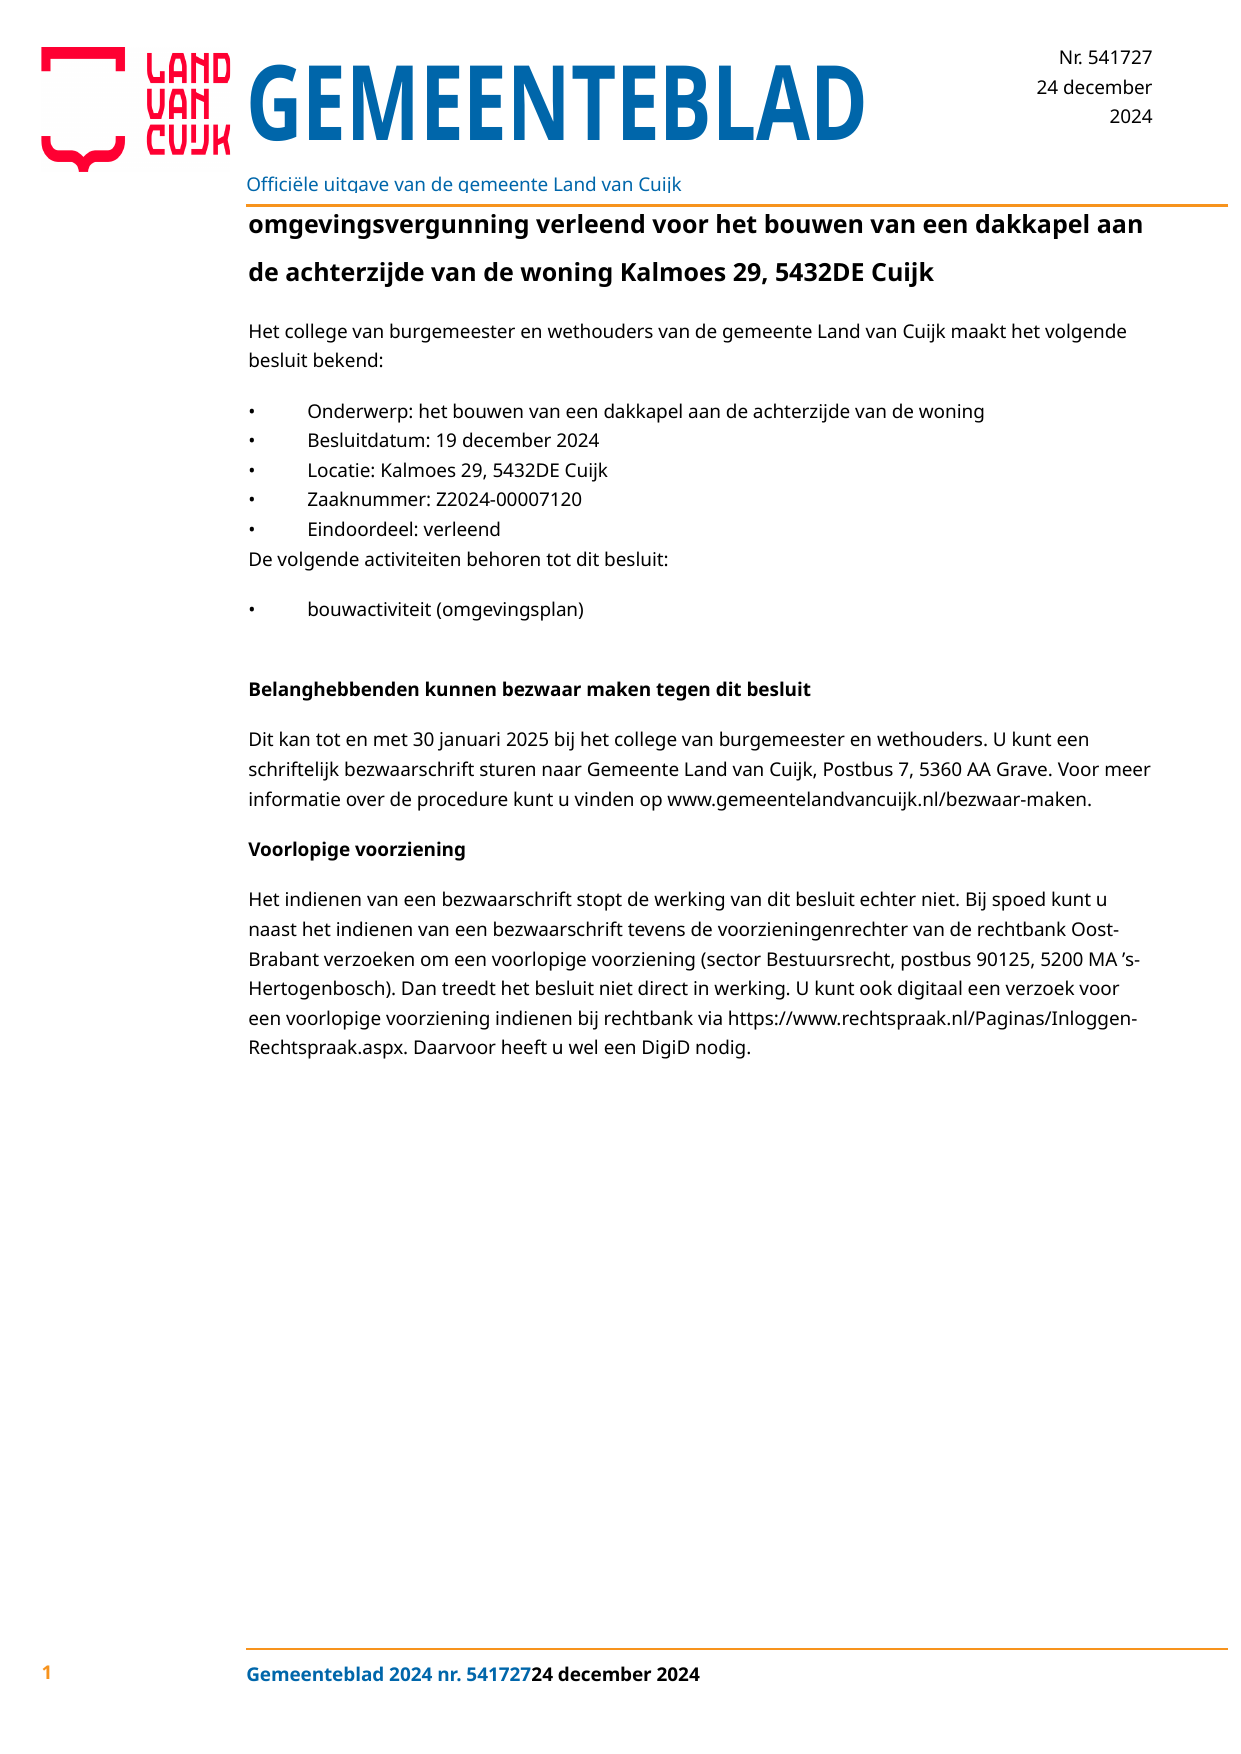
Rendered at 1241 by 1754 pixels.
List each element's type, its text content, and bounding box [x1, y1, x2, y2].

list Zaaknummer: Z2024-00007120 [248, 487, 1152, 512]
text Het college van burgemeester en wethouders van de gemeente Land van Cuijk maakt het volgende besluit bekend: [248, 318, 1152, 373]
text Dit kan tot en met 30 januari 2025 bij het college van burgemeester en wethouders. U kunt een schriftelijk bezwaarschrift sturen naar Gemeente Land van Cuijk, Postbus 7, 5360 AA Grave. Voor meer informatie over de procedure kunt u vinden op www.gemeentelandvancuijk.nl/bezwaar-maken. [248, 727, 1152, 812]
list Locatie: Kalmoes 29, 5432DE Cuijk [248, 457, 1152, 483]
list bouwactiviteit (omgevingsplan) [248, 596, 1152, 622]
text Het indienen van een bezwaarschrift stopt de werking van dit besluit echter niet. Bij spoed kunt u naast het indienen van een bezwaarschrift tevens de voorzieningenrechter van de rechtbank Oost-Brabant verzoeken om een voorlopige voorziening (sector Bestuursrecht, postbus 90125, 5200 MA ’s-Hertogenbosch). Dan treedt het besluit niet direct in werking. U kunt ook digitaal een verzoek voor een voorlopige voorziening indienen bij rechtbank via https://www.rechtspraak.nl/Paginas/Inloggen-Rechtspraak.aspx. Daarvoor heeft u wel een DigiD nodig. [248, 887, 1152, 1060]
text omgevingsvergunning verleend voor het bouwen van een dakkapel aan de achterzijde van de woning Kalmoes 29, 5432DE Cuijk [248, 207, 1152, 288]
picture [41, 47, 231, 172]
list Eindoordeel: verleend [248, 516, 1152, 542]
text De volgende activiteiten behoren tot dit besluit: [248, 546, 1152, 572]
list Onderwerp: het bouwen van een dakkapel aan de achterzijde van de woning [248, 398, 1152, 424]
text Voorlopige voorziening [248, 836, 1152, 862]
text Belanghebbenden kunnen bezwaar maken tegen dit besluit [248, 676, 1152, 702]
list Besluitdatum: 19 december 2024 [248, 427, 1152, 453]
